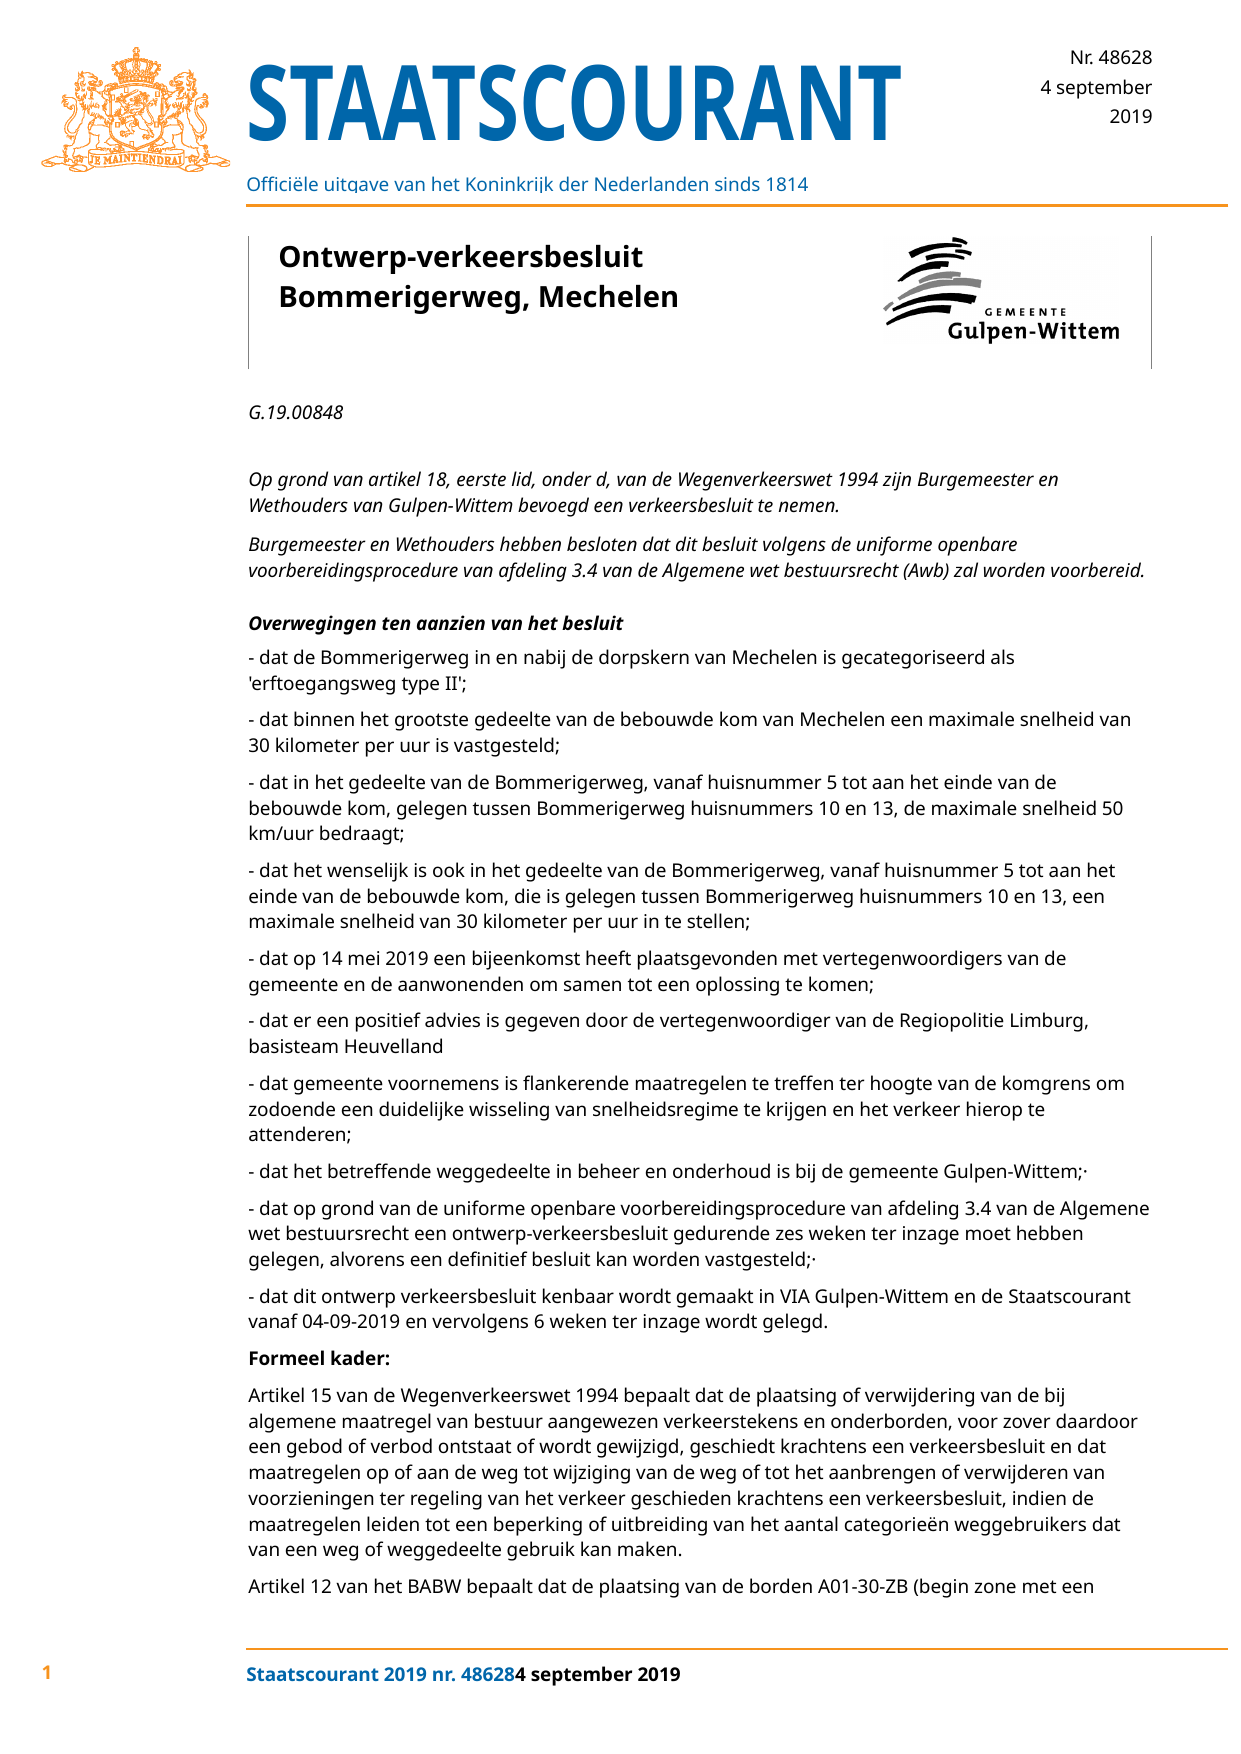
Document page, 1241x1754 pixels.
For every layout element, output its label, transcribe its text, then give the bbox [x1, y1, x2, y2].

text Op grond van artikel 18, eerste lid, onder d, van de Wegenverkeerswet 1994 zijn Burgemeester en Wethouders van Gulpen-Wittem bevoegd een verkeersbesluit te nemen. [248, 467, 1152, 518]
table_header Ontwerp-verkeersbesluit Bommerigerweg, Mechelen [249, 236, 850, 369]
text G.19.00848 [248, 399, 1152, 425]
text - dat er een positief advies is gegeven door de vertegenwoordiger van de Regiopolitie Limburg, basisteam Heuvelland [248, 1008, 1152, 1059]
text - dat de Bommerigerweg in en nabij de dorpskern van Mechelen is gecategoriseerd als 'erftoegangsweg type II'; [248, 644, 1152, 696]
text - dat dit ontwerp verkeersbesluit kenbaar wordt gemaakt in VIA Gulpen-Wittem en de Staatscourant vanaf 04-09-2019 en vervolgens 6 weken ter inzage wordt gelegd. [248, 1283, 1152, 1334]
text - dat op 14 mei 2019 een bijeenkomst heeft plaatsgevonden met vertegenwoordigers van de gemeente en de aanwonenden om samen tot een oplossing te komen; [248, 945, 1152, 997]
text - dat het betreffende weggedeelte in beheer en onderhoud is bij de gemeente Gulpen-Wittem;· [248, 1158, 1152, 1184]
text - dat in het gedeelte van de Bommerigerweg, vanaf huisnummer 5 tot aan het einde van de bebouwde kom, gelegen tussen Bommerigerweg huisnummers 10 en 13, de maximale snelheid 50 km/uur bedraagt; [248, 769, 1152, 846]
text - dat op grond van de uniforme openbare voorbereidingsprocedure van afdeling 3.4 van de Algemene wet bestuursrecht een ontwerp-verkeersbesluit gedurende zes weken ter inzage moet hebben gelegen, alvorens een definitief besluit kan worden vastgesteld;· [248, 1195, 1152, 1272]
text - dat gemeente voornemens is flankerende maatregelen te treffen ter hoogte van de komgrens om zodoende een duidelijke wisseling van snelheidsregime te krijgen en het verkeer hierop te attenderen; [248, 1070, 1152, 1147]
picture [882, 236, 1119, 344]
text Overwegingen ten aanzien van het besluit [248, 610, 1152, 636]
table_header [850, 236, 1151, 369]
text Burgemeester en Wethouders hebben besloten dat dit besluit volgens de uniforme openbare voorbereidingsprocedure van afdeling 3.4 van de Algemene wet bestuursrecht (Awb) zal worden voorbereid. [248, 532, 1152, 583]
text Formeel kader: [248, 1345, 1152, 1371]
text - dat binnen het grootste gedeelte van de bebouwde kom van Mechelen een maximale snelheid van 30 kilometer per uur is vastgesteld; [248, 707, 1152, 758]
picture [41, 47, 231, 172]
text Artikel 15 van de Wegenverkeerswet 1994 bepaalt dat de plaatsing of verwijdering van de bij algemene maatregel van bestuur aangewezen verkeerstekens en onderborden, voor zover daardoor een gebod of verbod ontstaat of wordt gewijzigd, geschiedt krachtens een verkeersbesluit en dat maatregelen op of aan de weg tot wijziging van de weg of tot het aanbrengen of verwijderen van voorzieningen ter regeling van het verkeer geschieden krachtens een verkeersbesluit, indien de maatregelen leiden tot een beperking of uitbreiding van het aantal categorieën weggebruikers dat van een weg of weggedeelte gebruik kan maken. [248, 1382, 1152, 1562]
text - dat het wenselijk is ook in het gedeelte van de Bommerigerweg, vanaf huisnummer 5 tot aan het einde van de bebouwde kom, die is gelegen tussen Bommerigerweg huisnummers 10 en 13, een maximale snelheid van 30 kilometer per uur in te stellen; [248, 857, 1152, 934]
text Artikel 12 van het BABW bepaalt dat de plaatsing van de borden A01-30-ZB (begin zone met een [248, 1573, 1152, 1599]
